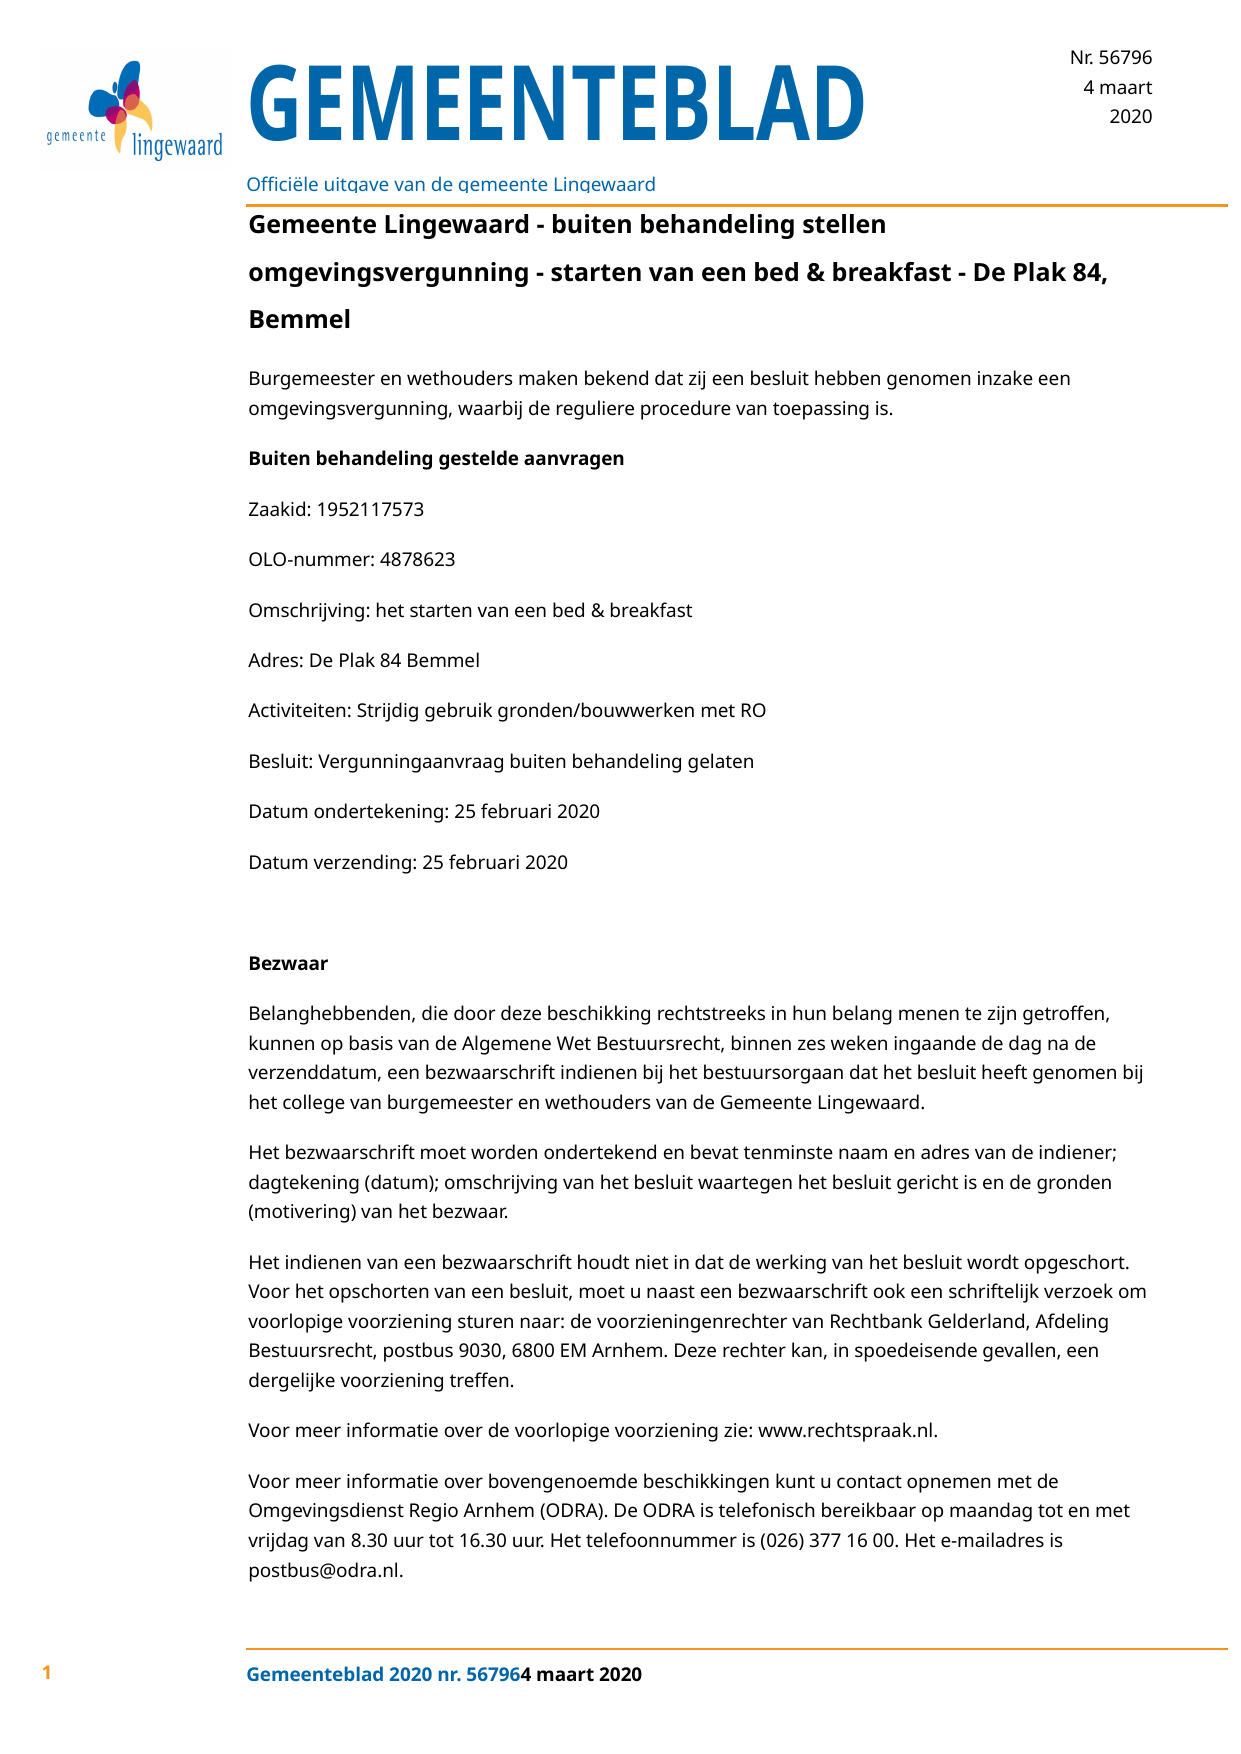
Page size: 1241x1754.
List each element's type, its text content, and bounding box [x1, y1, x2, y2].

text Datum verzending: 25 februari 2020 [248, 849, 1152, 874]
text Het bezwaarschrift moet worden ondertekend en bevat tenminste naam en adres van de indiener; dagtekening (datum); omschrijving van het besluit waartegen het besluit gericht is en de gronden (motivering) van het bezwaar. [248, 1139, 1152, 1224]
text OLO-nummer: 4878623 [248, 546, 1152, 572]
text Gemeente Lingewaard - buiten behandeling stellen omgevingsvergunning - starten van een bed & breakfast - De Plak 84, Bemmel [248, 207, 1152, 336]
text Het indienen van een bezwaarschrift houdt niet in dat de werking van het besluit wordt opgeschort. Voor het opschorten van een besluit, moet u naast een bezwaarschrift ook een schriftelijk verzoek om voorlopige voorziening sturen naar: de voorzieningenrechter van Rechtbank Gelderland, Afdeling Bestuursrecht, postbus 9030, 6800 EM Arnhem. Deze rechter kan, in spoedeisende gevallen, een dergelijke voorziening treffen. [248, 1249, 1152, 1393]
text Voor meer informatie over bovengenoemde beschikkingen kunt u contact opnemen met de Omgevingsdienst Regio Arnhem (ODRA). De ODRA is telefonisch bereikbaar op maandag tot en met vrijdag van 8.30 uur tot 16.30 uur. Het telefoonnummer is (026) 377 16 00. Het e-mailadres is postbus@odra.nl. [248, 1468, 1152, 1582]
text Besluit: Vergunningaanvraag buiten behandeling gelaten [248, 748, 1152, 774]
text Activiteiten: Strijdig gebruik gronden/bouwwerken met RO [248, 698, 1152, 723]
text Bezwaar [248, 950, 1152, 975]
text Omschrijving: het starten van een bed & breakfast [248, 597, 1152, 622]
text Belanghebbenden, die door deze beschikking rechtstreeks in hun belang menen te zijn getroffen, kunnen op basis van de Algemene Wet Bestuursrecht, binnen zes weken ingaande de dag na de verzenddatum, een bezwaarschrift indienen bij het bestuursorgaan dat het besluit heeft genomen bij het college van burgemeester en wethouders van de Gemeente Lingewaard. [248, 1000, 1152, 1114]
picture [41, 47, 231, 172]
text Burgemeester en wethouders maken bekend dat zij een besluit hebben genomen inzake een omgevingsvergunning, waarbij de reguliere procedure van toepassing is. [248, 366, 1152, 421]
text Adres: De Plak 84 Bemmel [248, 647, 1152, 673]
text Voor meer informatie over de voorlopige voorziening zie: www.rechtspraak.nl. [248, 1418, 1152, 1443]
text Zaakid: 1952117573 [248, 496, 1152, 522]
text Datum ondertekening: 25 februari 2020 [248, 798, 1152, 824]
text Buiten behandeling gestelde aanvragen [248, 446, 1152, 471]
